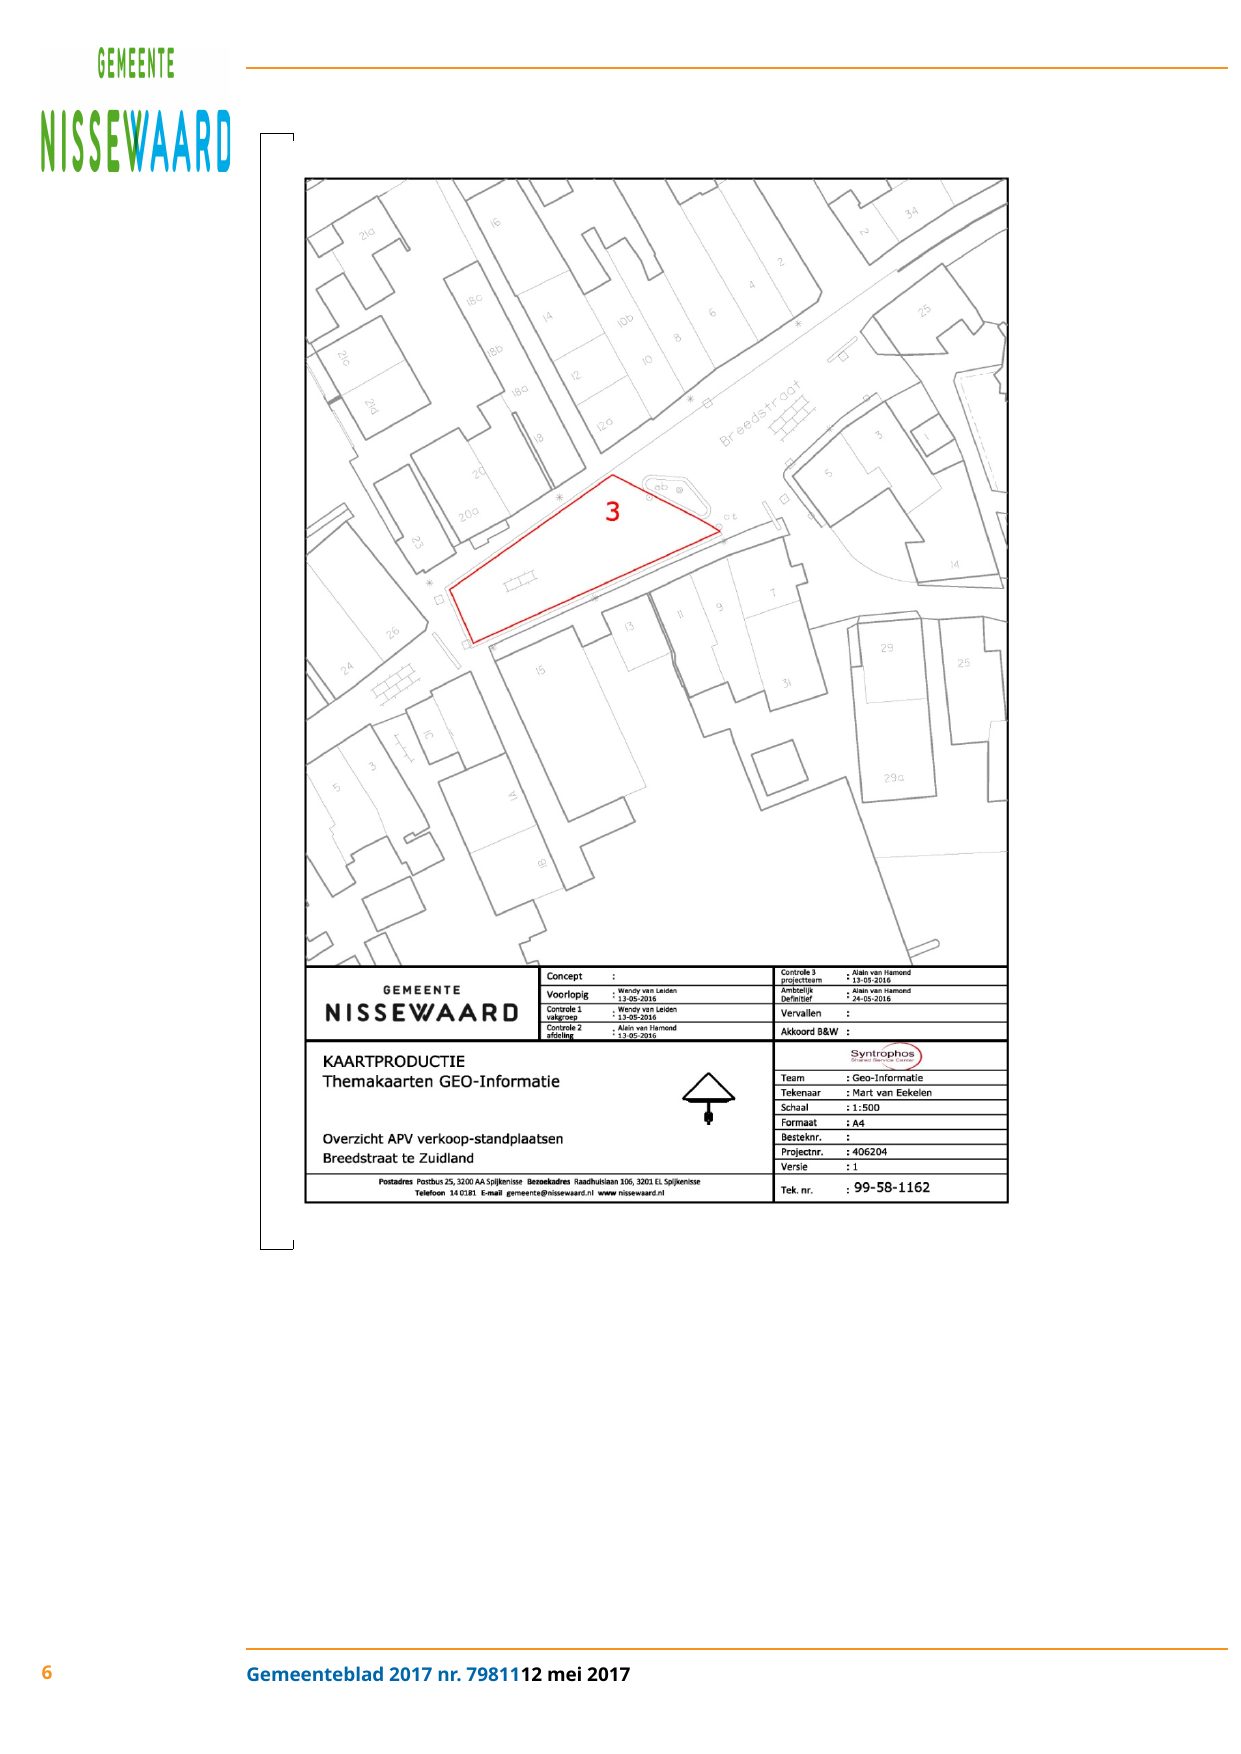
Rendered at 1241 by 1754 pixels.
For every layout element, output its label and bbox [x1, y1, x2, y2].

picture [154, 157, 165, 172]
picture [176, 157, 187, 172]
picture [41, 47, 231, 172]
picture [268, 141, 1045, 1240]
picture [222, 122, 227, 160]
picture [201, 122, 206, 138]
picture [200, 151, 206, 172]
